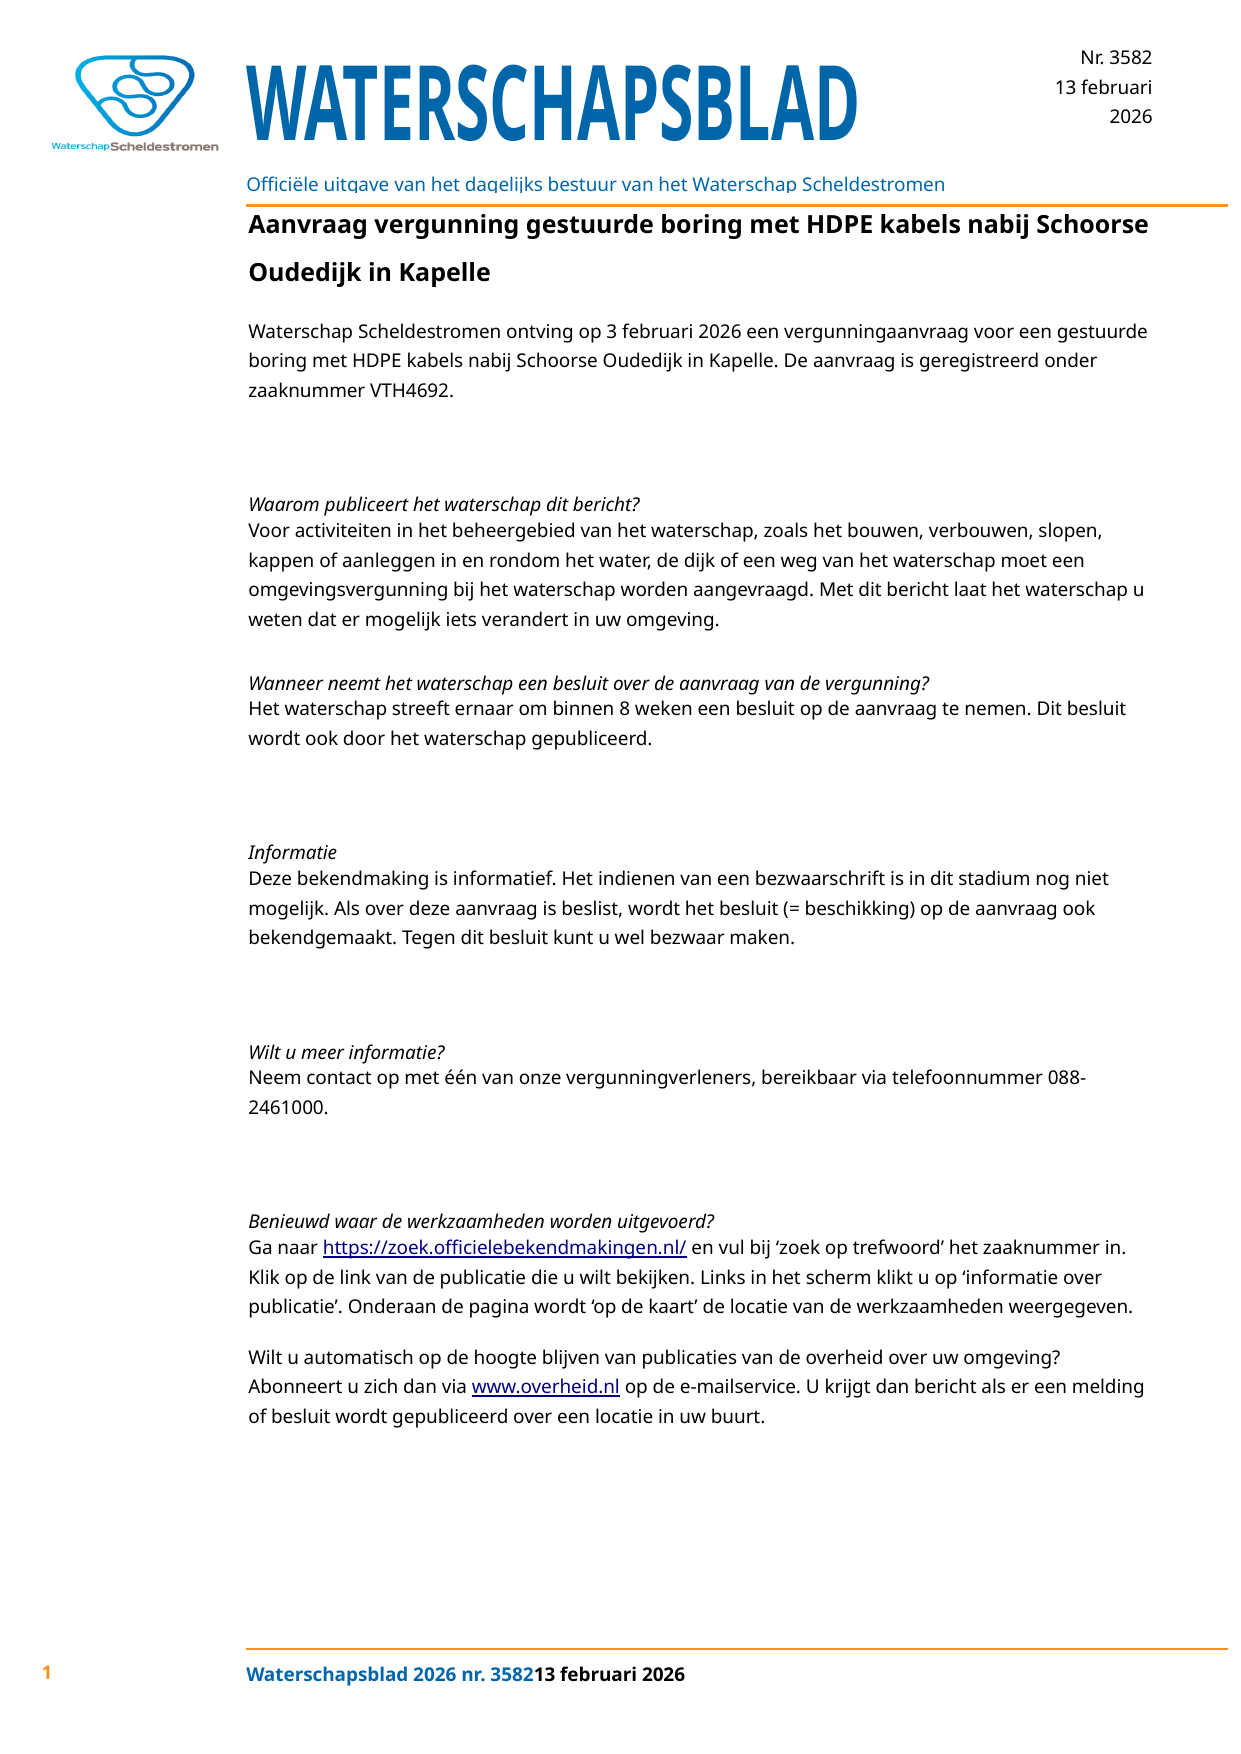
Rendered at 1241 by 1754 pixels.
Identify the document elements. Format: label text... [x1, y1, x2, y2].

text Informatie [248, 839, 1152, 865]
text Het waterschap streeft ernaar om binnen 8 weken een besluit op de aanvraag te nemen. Dit besluit wordt ook door het waterschap gepubliceerd. [248, 696, 1152, 751]
text Voor activiteiten in het beheergebied van het waterschap, zoals het bouwen, verbouwen, slopen, kappen of aanleggen in en rondom het water, de dijk of een weg van het waterschap moet een omgevingsvergunning bij het waterschap worden aangevraagd. Met dit bericht laat het waterschap u weten dat er mogelijk iets verandert in uw omgeving. [248, 517, 1152, 632]
text Benieuwd waar de werkzaamheden worden uitgevoerd? [248, 1208, 1152, 1234]
text Deze bekendmaking is informatief. Het indienen van een bezwaarschrift is in dit stadium nog niet mogelijk. Als over deze aanvraag is beslist, wordt het besluit (= beschikking) op de aanvraag ook bekendgemaakt. Tegen dit besluit kunt u wel bezwaar maken. [248, 865, 1152, 950]
text Aanvraag vergunning gestuurde boring met HDPE kabels nabij Schoorse Oudedijk in Kapelle [248, 207, 1152, 288]
text Waarom publiceert het waterschap dit bericht? [248, 491, 1152, 517]
text Neem contact op met één van onze vergunningverleners, bereikbaar via telefoonnummer 088-2461000. [248, 1064, 1152, 1120]
text Wilt u meer informatie? [248, 1039, 1152, 1064]
text Ga naar https://zoek.officielebekendmakingen.nl/ en vul bij ‘zoek op trefwoord’ het zaaknummer in. Klik op de link van de publicatie die u wilt bekijken. Links in het scherm klikt u op ‘informatie over publicatie’. Onderaan de pagina wordt ‘op de kaart’ de locatie van de werkzaamheden weergegeven. [248, 1234, 1152, 1319]
text Wilt u automatisch op de hoogte blijven van publicaties van de overheid over uw omgeving? Abonneert u zich dan via www.overheid.nl op de e-mailservice. U krijgt dan bericht als er een melding of besluit wordt gepubliceerd over een locatie in uw buurt. [248, 1344, 1152, 1429]
picture [41, 47, 231, 172]
text Wanneer neemt het waterschap een besluit over de aanvraag van de vergunning? [248, 670, 1152, 696]
text Waterschap Scheldestromen ontving op 3 februari 2026 een vergunningaanvraag voor een gestuurde boring met HDPE kabels nabij Schoorse Oudedijk in Kapelle. De aanvraag is geregistreerd onder zaaknummer VTH4692. [248, 318, 1152, 403]
